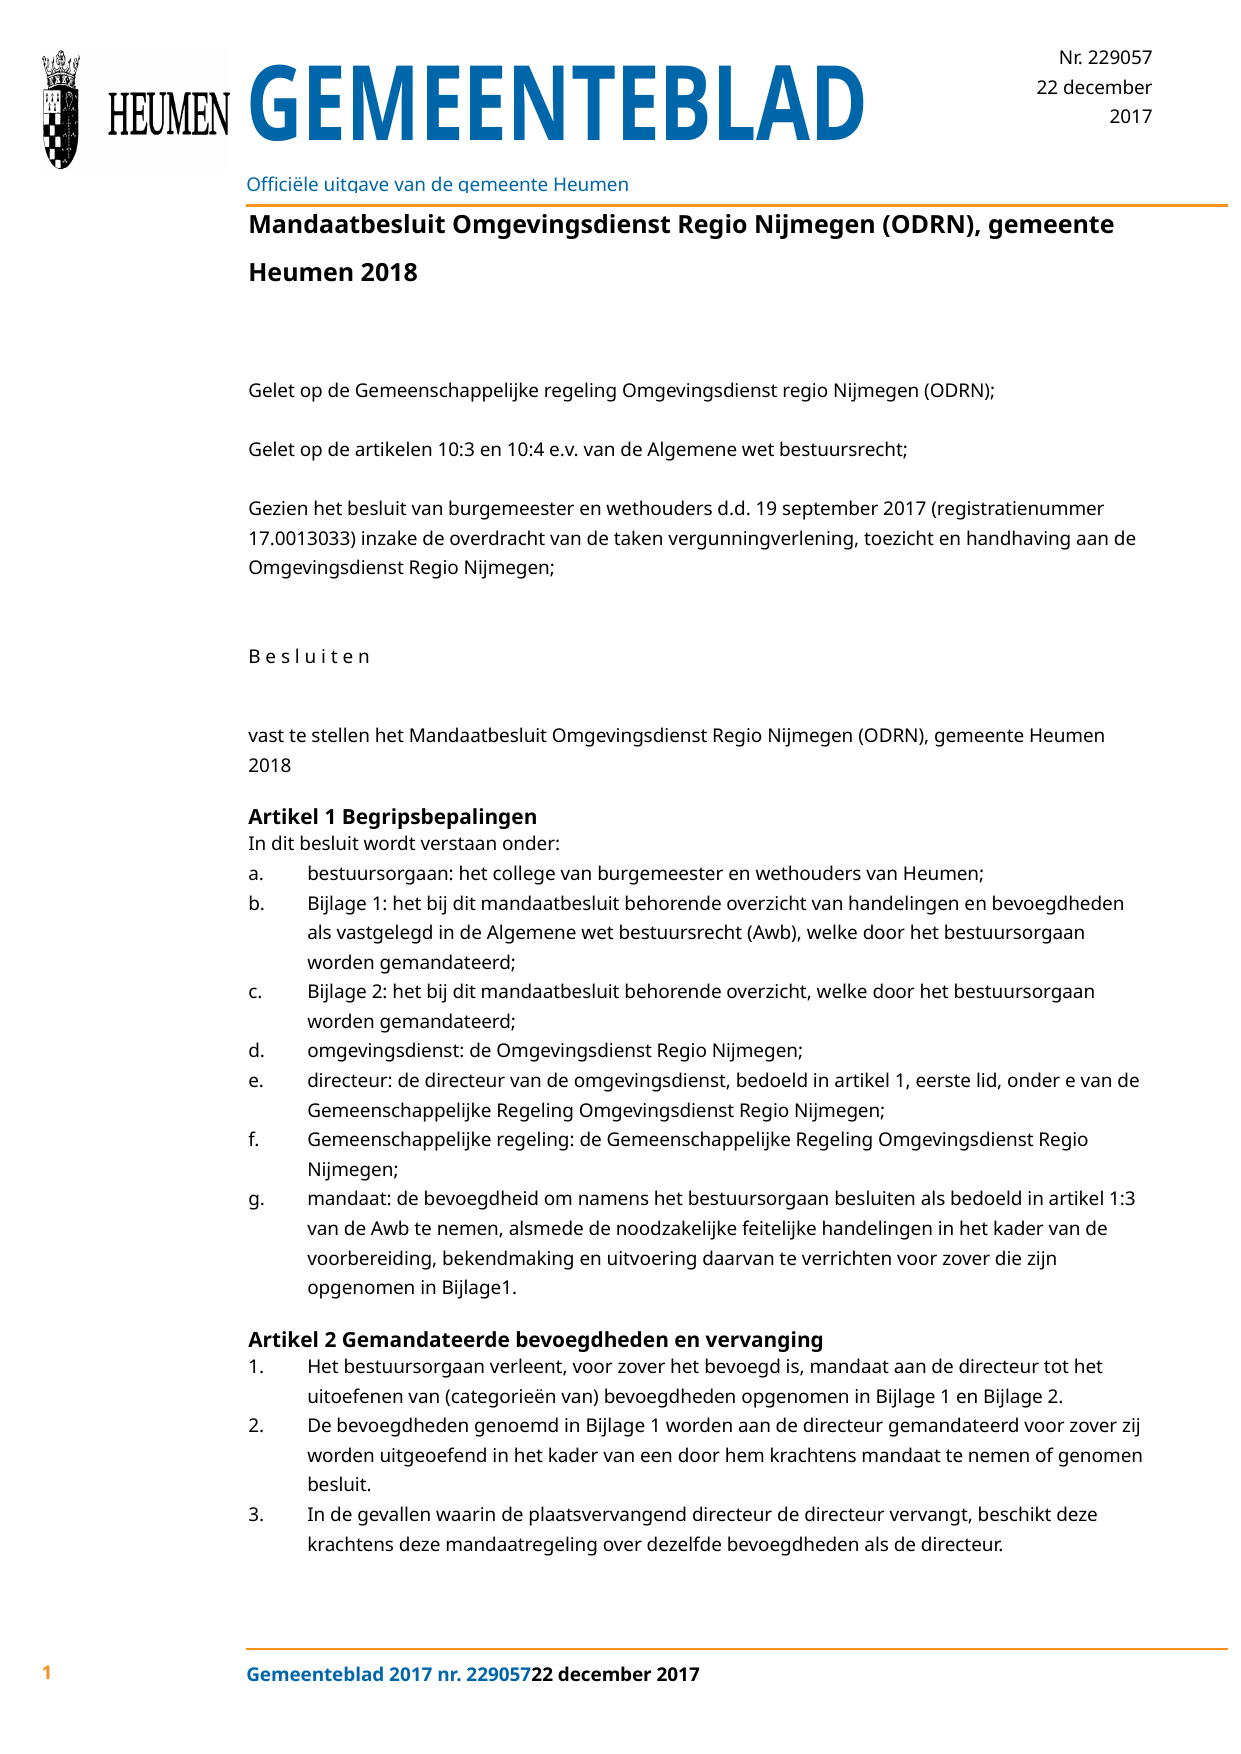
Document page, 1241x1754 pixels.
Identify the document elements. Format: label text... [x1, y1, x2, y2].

list bestuursorgaan: het college van burgemeester en wethouders van Heumen; [248, 860, 1152, 886]
text Artikel 2 Gemandateerde bevoegdheden en vervanging [248, 1325, 1152, 1353]
list Bijlage 2: het bij dit mandaatbesluit behorende overzicht, welke door het bestuursorgaan worden gemandateerd; [248, 978, 1152, 1034]
list De bevoegdheden genoemd in Bijlage 1 worden aan de directeur gemandateerd voor zover zij worden uitgeoefend in het kader van een door hem krachtens mandaat te nemen of genomen besluit. [248, 1412, 1152, 1497]
text Gelet op de artikelen 10:3 en 10:4 e.v. van de Algemene wet bestuursrecht; [248, 436, 1152, 462]
list Gemeenschappelijke regeling: de Gemeenschappelijke Regeling Omgevingsdienst Regio Nijmegen; [248, 1126, 1152, 1182]
text Artikel 1 Begripsbepalingen [248, 802, 1152, 831]
text Mandaatbesluit Omgevingsdienst Regio Nijmegen (ODRN), gemeente Heumen 2018 [248, 207, 1152, 288]
list In de gevallen waarin de plaatsvervangend directeur de directeur vervangt, beschikt deze krachtens deze mandaatregeling over dezelfde bevoegdheden als de directeur. [248, 1501, 1152, 1556]
list Bijlage 1: het bij dit mandaatbesluit behorende overzicht van handelingen en bevoegdheden als vastgelegd in de Algemene wet bestuursrecht (Awb), welke door het bestuursorgaan worden gemandateerd; [248, 890, 1152, 975]
text B e s l u i t e n [248, 643, 1152, 669]
list omgevingsdienst: de Omgevingsdienst Regio Nijmegen; [248, 1038, 1152, 1063]
text vast te stellen het Mandaatbesluit Omgevingsdienst Regio Nijmegen (ODRN), gemeente Heumen 2018 [248, 722, 1152, 777]
list mandaat: de bevoegdheid om namens het bestuursorgaan besluiten als bedoeld in artikel 1:3 van de Awb te nemen, alsmede de noodzakelijke feitelijke handelingen in het kader van de voorbereiding, bekendmaking en uitvoering daarvan te verrichten voor zover die zijn opgenomen in Bijlage1. [248, 1186, 1152, 1300]
text In dit besluit wordt verstaan onder: [248, 831, 1152, 856]
text Gelet op de Gemeenschappelijke regeling Omgevingsdienst regio Nijmegen (ODRN); [248, 377, 1152, 403]
picture [41, 47, 231, 172]
list directeur: de directeur van de omgevingsdienst, bedoeld in artikel 1, eerste lid, onder e van de Gemeenschappelijke Regeling Omgevingsdienst Regio Nijmegen; [248, 1067, 1152, 1123]
list Het bestuursorgaan verleent, voor zover het bevoegd is, mandaat aan de directeur tot het uitoefenen van (categorieën van) bevoegdheden opgenomen in Bijlage 1 en Bijlage 2. [248, 1353, 1152, 1408]
text Gezien het besluit van burgemeester en wethouders d.d. 19 september 2017 (registratienummer 17.0013033) inzake de overdracht van de taken vergunningverlening, toezicht en handhaving aan de Omgevingsdienst Regio Nijmegen; [248, 495, 1152, 580]
